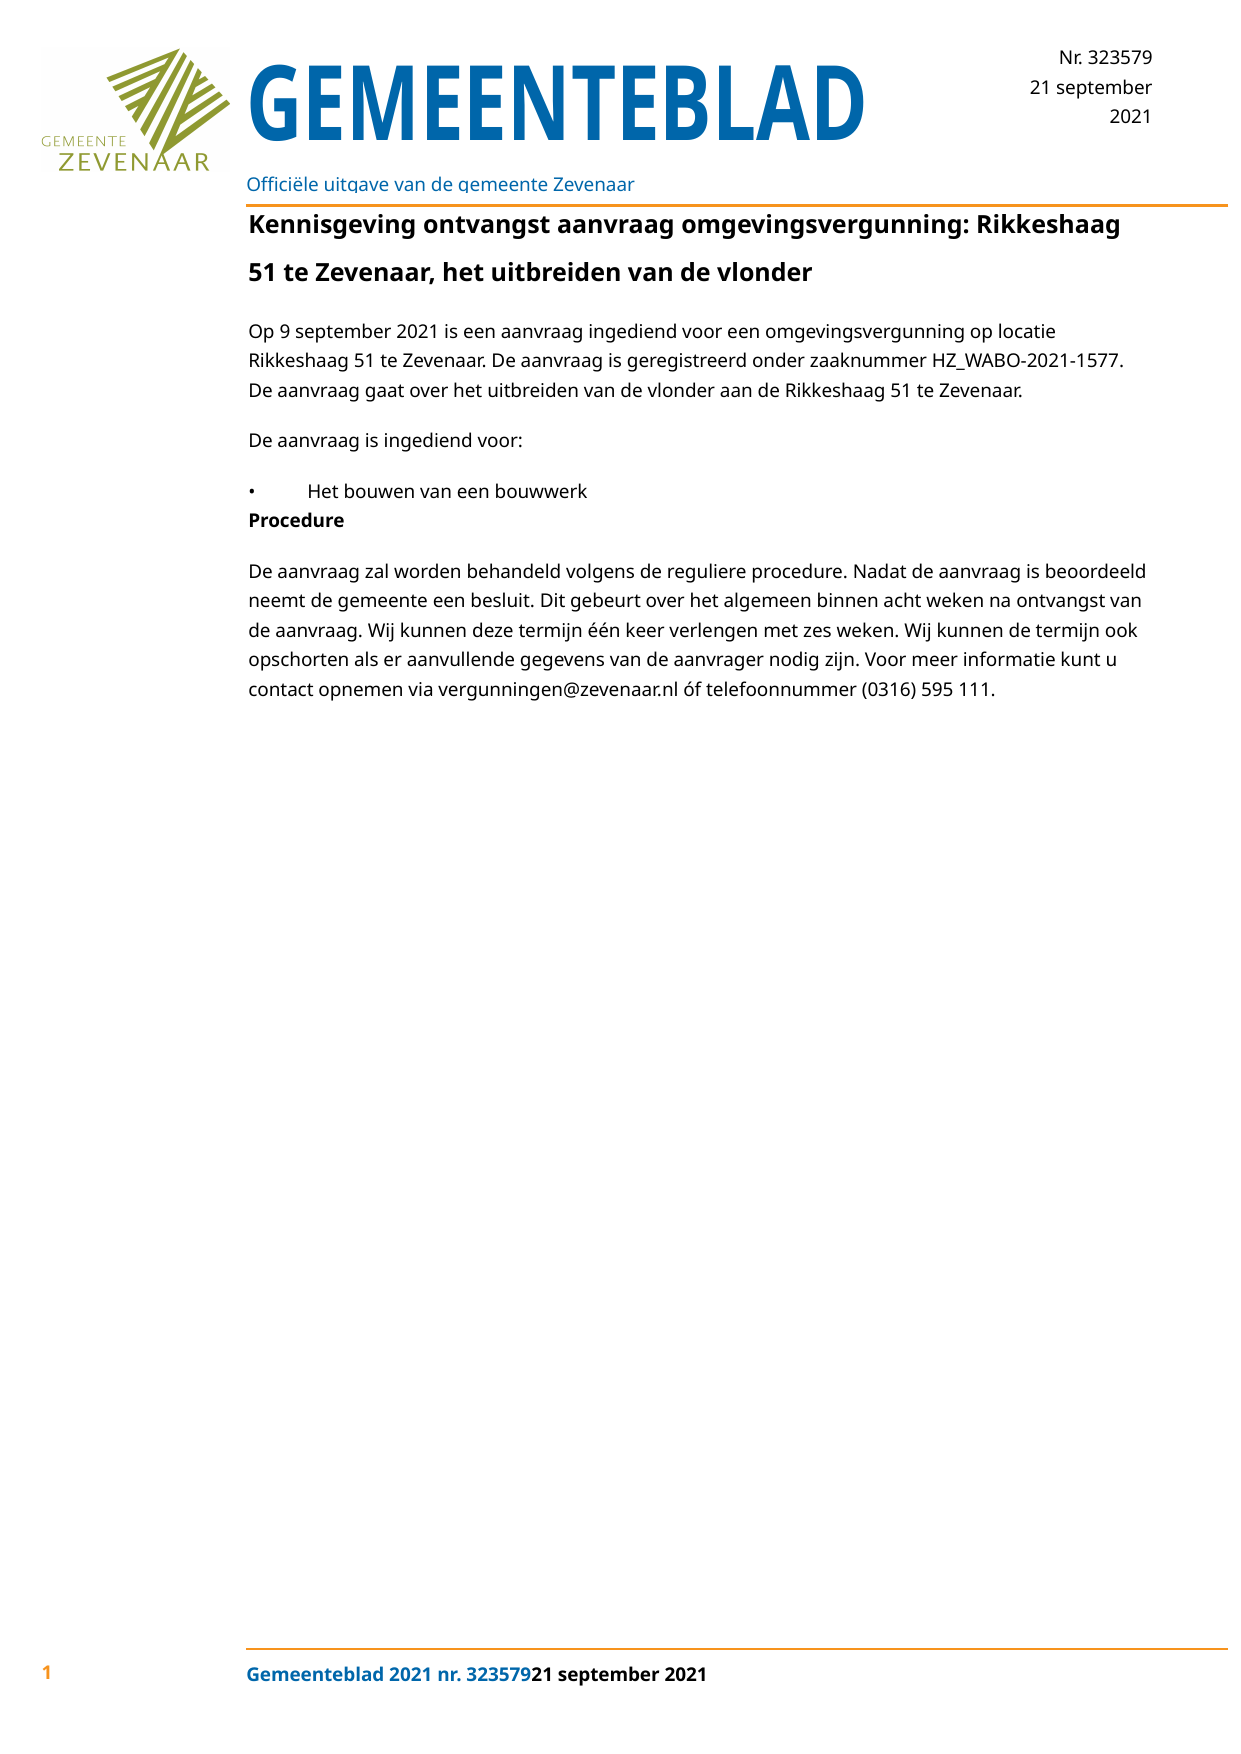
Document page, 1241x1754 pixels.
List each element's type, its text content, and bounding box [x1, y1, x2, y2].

text De aanvraag zal worden behandeld volgens de reguliere procedure. Nadat de aanvraag is beoordeeld neemt de gemeente een besluit. Dit gebeurt over het algemeen binnen acht weken na ontvangst van de aanvraag. Wij kunnen deze termijn één keer verlengen met zes weken. Wij kunnen de termijn ook opschorten als er aanvullende gegevens van de aanvrager nodig zijn. Voor meer informatie kunt u contact opnemen via vergunningen@zevenaar.nl óf telefoonnummer (0316) 595 111. [248, 558, 1152, 702]
text Op 9 september 2021 is een aanvraag ingediend voor een omgevingsvergunning op locatie Rikkeshaag 51 te Zevenaar. De aanvraag is geregistreerd onder zaaknummer HZ_WABO-2021-1577. De aanvraag gaat over het uitbreiden van de vlonder aan de Rikkeshaag 51 te Zevenaar. [248, 318, 1152, 403]
picture [41, 47, 231, 172]
text Kennisgeving ontvangst aanvraag omgevingsvergunning: Rikkeshaag 51 te Zevenaar, het uitbreiden van de vlonder [248, 207, 1152, 288]
text De aanvraag is ingediend voor: [248, 427, 1152, 453]
list Het bouwen van een bouwwerk [248, 478, 1152, 504]
text Procedure [248, 507, 1152, 533]
